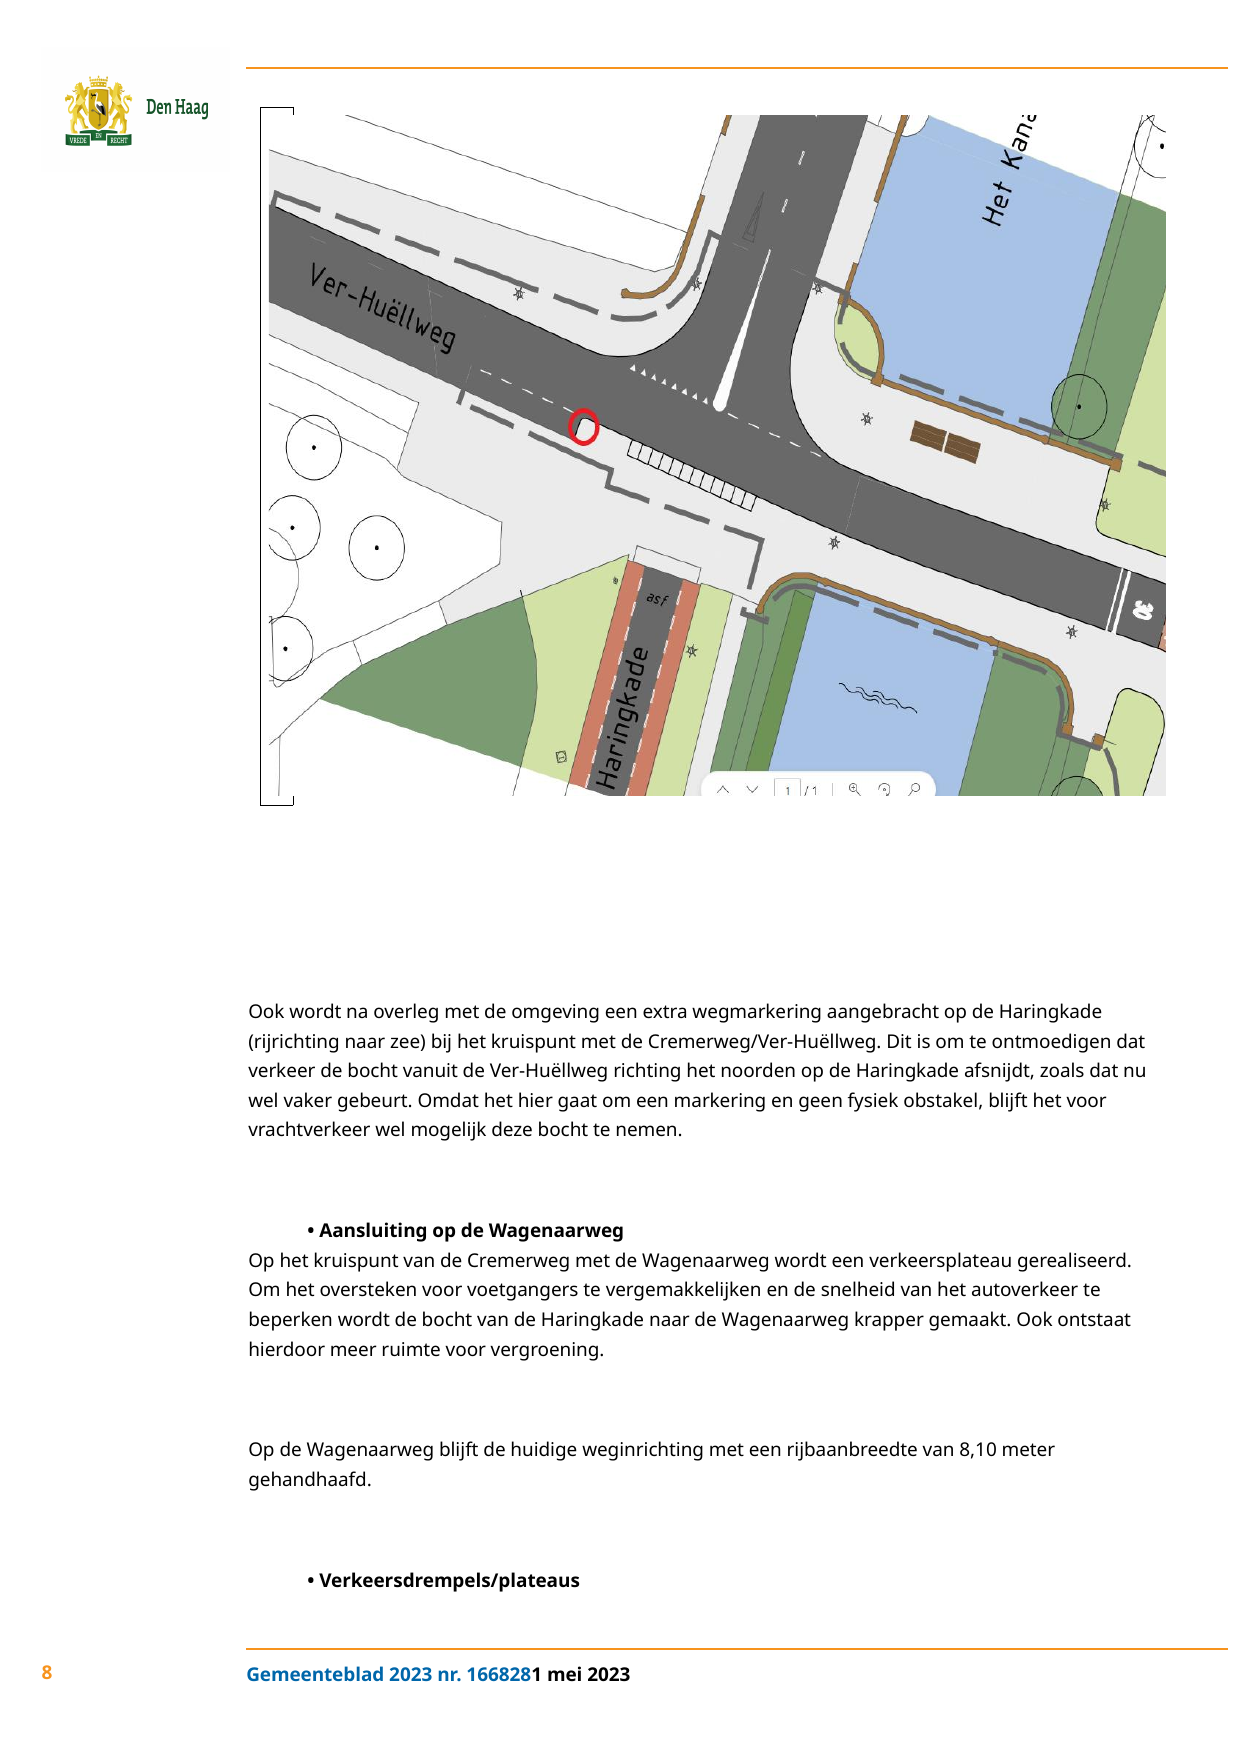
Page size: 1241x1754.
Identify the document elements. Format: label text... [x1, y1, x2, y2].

picture [268, 115, 1166, 796]
text Op de Wagenaarweg blijft de huidige weginrichting met een rijbaanbreedte van 8,10 meter gehandhaafd. [248, 1437, 1152, 1492]
list • Aansluiting op de Wagenaarweg [248, 1217, 1152, 1243]
picture [41, 47, 231, 172]
text Ook wordt na overleg met de omgeving een extra wegmarkering aangebracht op de Haringkade (rijrichting naar zee) bij het kruispunt met de Cremerweg/Ver-Huëllweg. Dit is om te ontmoedigen dat verkeer de bocht vanuit de Ver-Huëllweg richting het noorden op de Haringkade afsnijdt, zoals dat nu wel vaker gebeurt. Omdat het hier gaat om een markering en geen fysiek obstakel, blijft het voor vrachtverkeer wel mogelijk deze bocht te nemen. [248, 998, 1152, 1142]
text Op het kruispunt van de Cremerweg met de Wagenaarweg wordt een verkeersplateau gerealiseerd. Om het oversteken voor voetgangers te vergemakkelijken en de snelheid van het autoverkeer te beperken wordt de bocht van de Haringkade naar de Wagenaarweg krapper gemaakt. Ook ontstaat hierdoor meer ruimte voor vergroening. [248, 1247, 1152, 1362]
list • Verkeersdrempels/plateaus [248, 1567, 1152, 1593]
